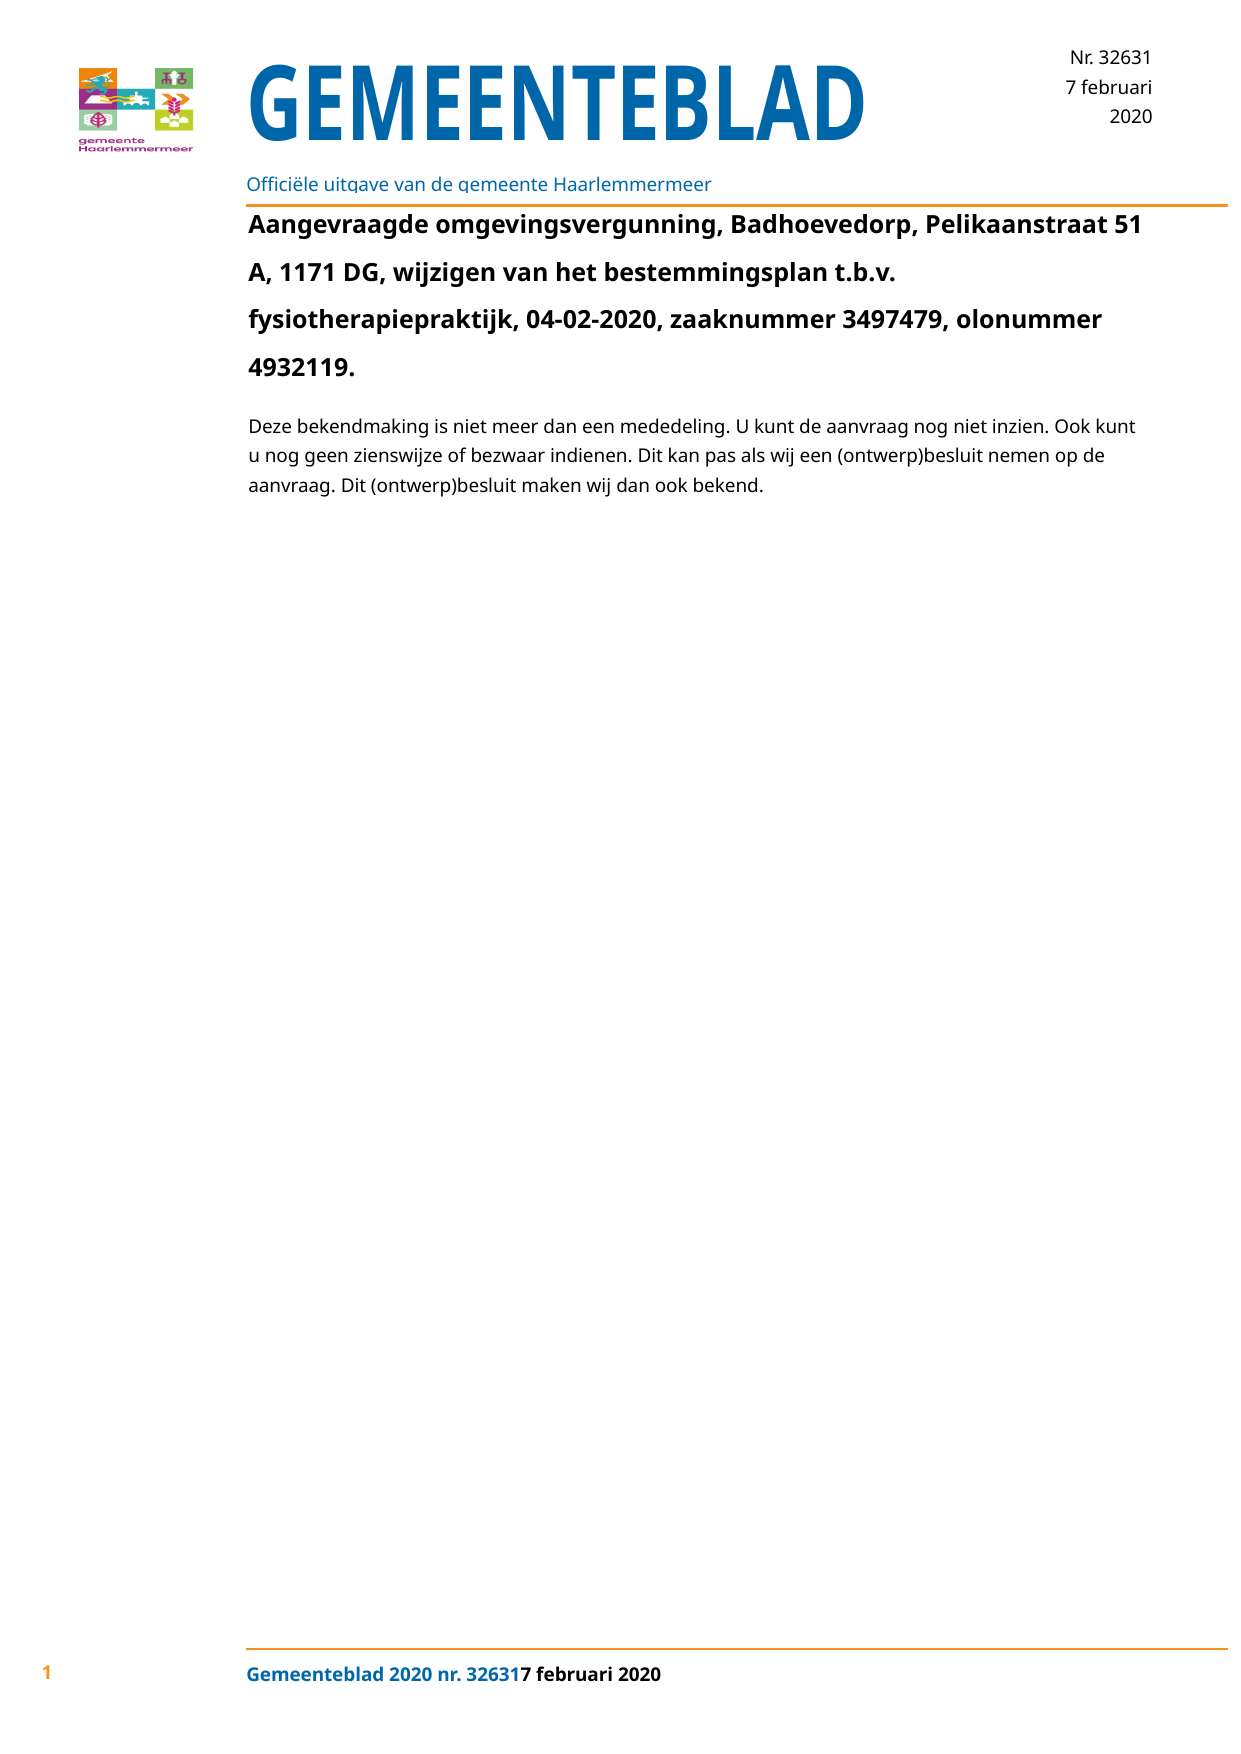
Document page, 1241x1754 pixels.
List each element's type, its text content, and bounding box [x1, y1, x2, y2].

picture [41, 47, 231, 172]
text Aangevraagde omgevingsvergunning, Badhoevedorp, Pelikaanstraat 51 A, 1171 DG, wijzigen van het bestemmingsplan t.b.v. fysiotherapiepraktijk, 04-02-2020, zaaknummer 3497479, olonummer 4932119. [248, 207, 1152, 384]
text Deze bekendmaking is niet meer dan een mededeling. U kunt de aanvraag nog niet inzien. Ook kunt u nog geen zienswijze of bezwaar indienen. Dit kan pas als wij een (ontwerp)besluit nemen op de aanvraag. Dit (ontwerp)besluit maken wij dan ook bekend. [248, 413, 1152, 498]
